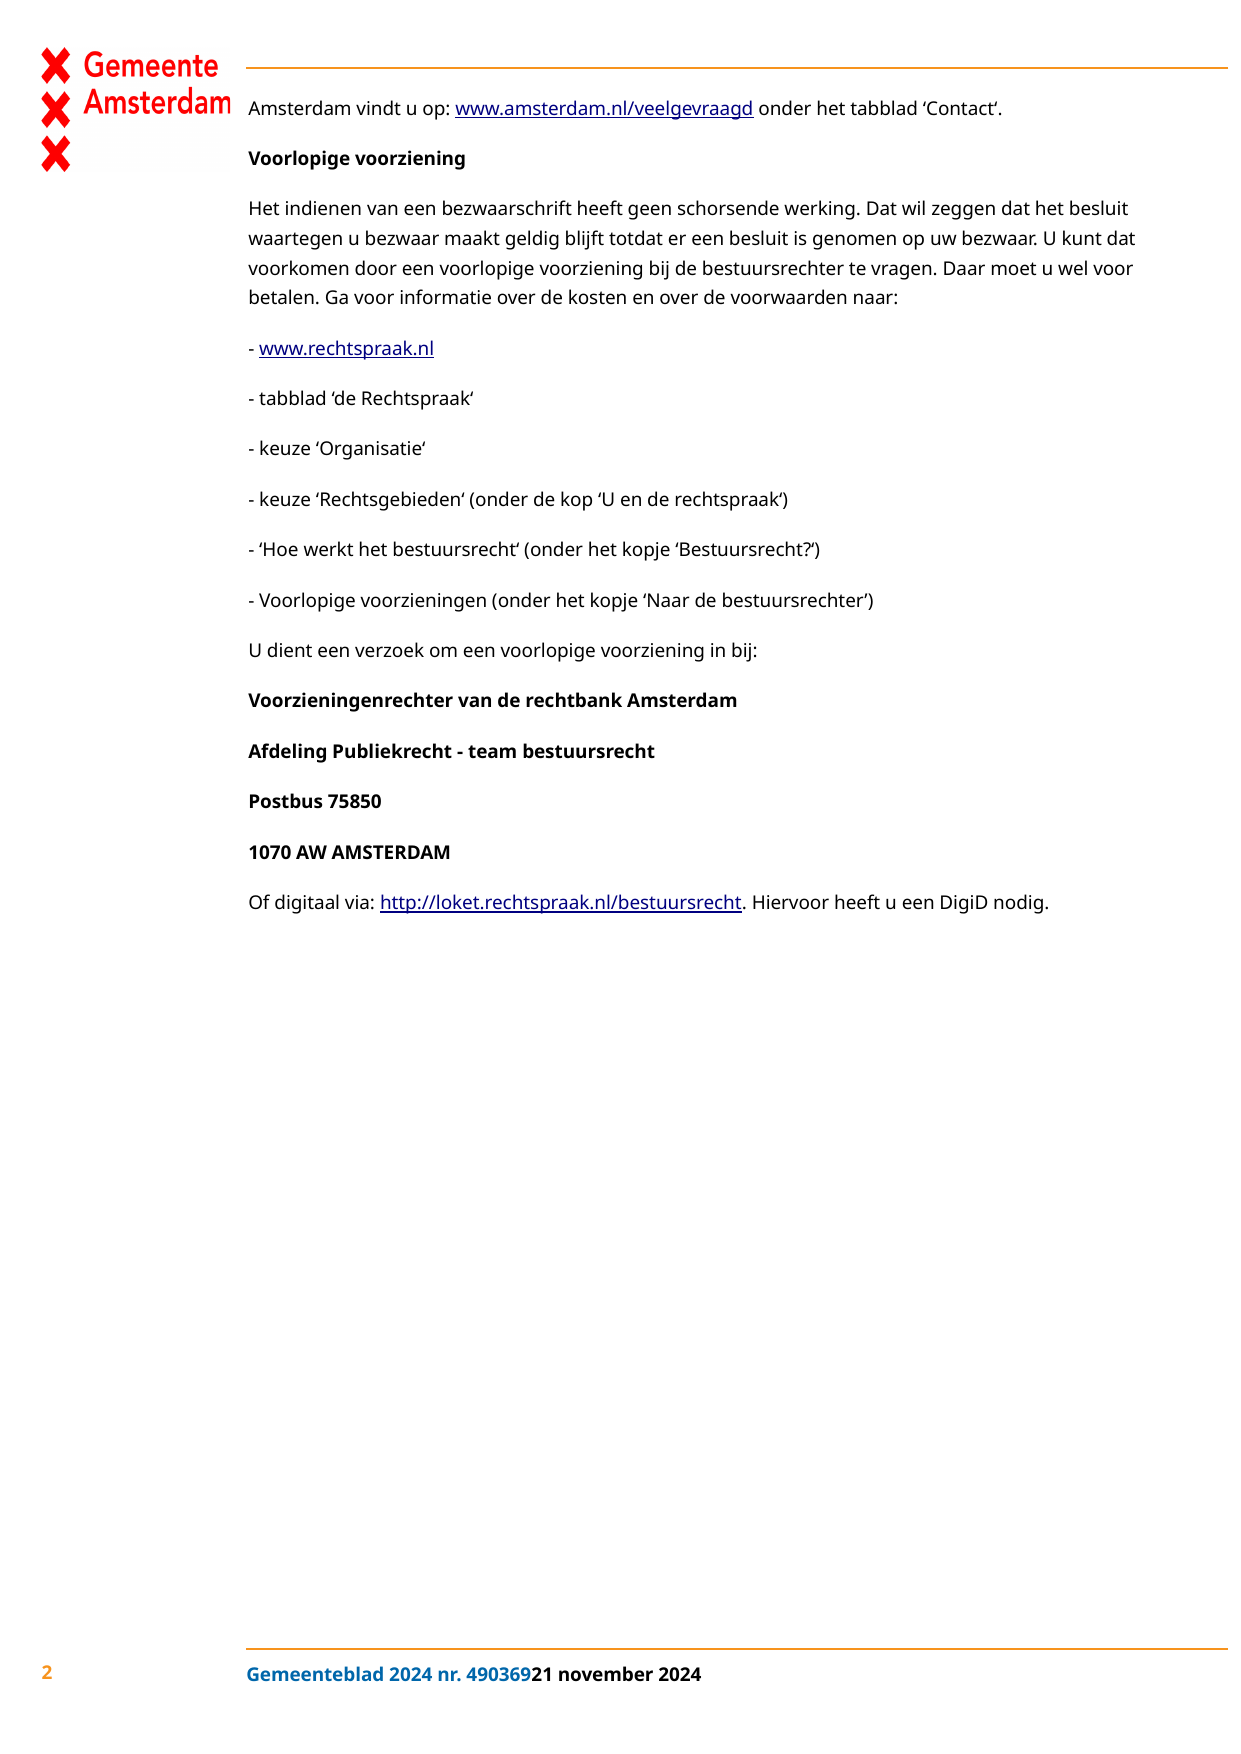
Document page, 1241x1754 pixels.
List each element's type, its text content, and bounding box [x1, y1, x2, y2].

text Postbus 75850 [248, 788, 1152, 814]
text U dient een verzoek om een voorlopige voorziening in bij: [248, 637, 1152, 663]
text - keuze ‘Organisatie‘ [248, 436, 1152, 461]
picture [41, 47, 231, 172]
text Voorlopige voorziening [248, 145, 1152, 171]
text - keuze ‘Rechtsgebieden‘ (onder de kop ‘U en de rechtspraak‘) [248, 486, 1152, 512]
text Of digitaal via: http://loket.rechtspraak.nl/bestuursrecht. Hiervoor heeft u een DigiD nodig. [248, 889, 1152, 915]
text - www.rechtspraak.nl [248, 335, 1152, 361]
text - tabblad ‘de Rechtspraak‘ [248, 385, 1152, 411]
text - ‘Hoe werkt het bestuursrecht‘ (onder het kopje ‘Bestuursrecht?‘) [248, 536, 1152, 562]
text - Voorlopige voorzieningen (onder het kopje ‘Naar de bestuursrechter’) [248, 587, 1152, 613]
text Afdeling Publiekrecht - team bestuursrecht [248, 738, 1152, 764]
text Amsterdam vindt u op: www.amsterdam.nl/veelgevraagd onder het tabblad ‘Contact‘. [248, 95, 1152, 121]
text 1070 AW AMSTERDAM [248, 839, 1152, 865]
text Voorzieningenrechter van de rechtbank Amsterdam [248, 688, 1152, 713]
text Het indienen van een bezwaarschrift heeft geen schorsende werking. Dat wil zeggen dat het besluit waartegen u bezwaar maakt geldig blijft totdat er een besluit is genomen op uw bezwaar. U kunt dat voorkomen door een voorlopige voorziening bij de bestuursrechter te vragen. Daar moet u wel voor betalen. Ga voor informatie over de kosten en over de voorwaarden naar: [248, 196, 1152, 310]
